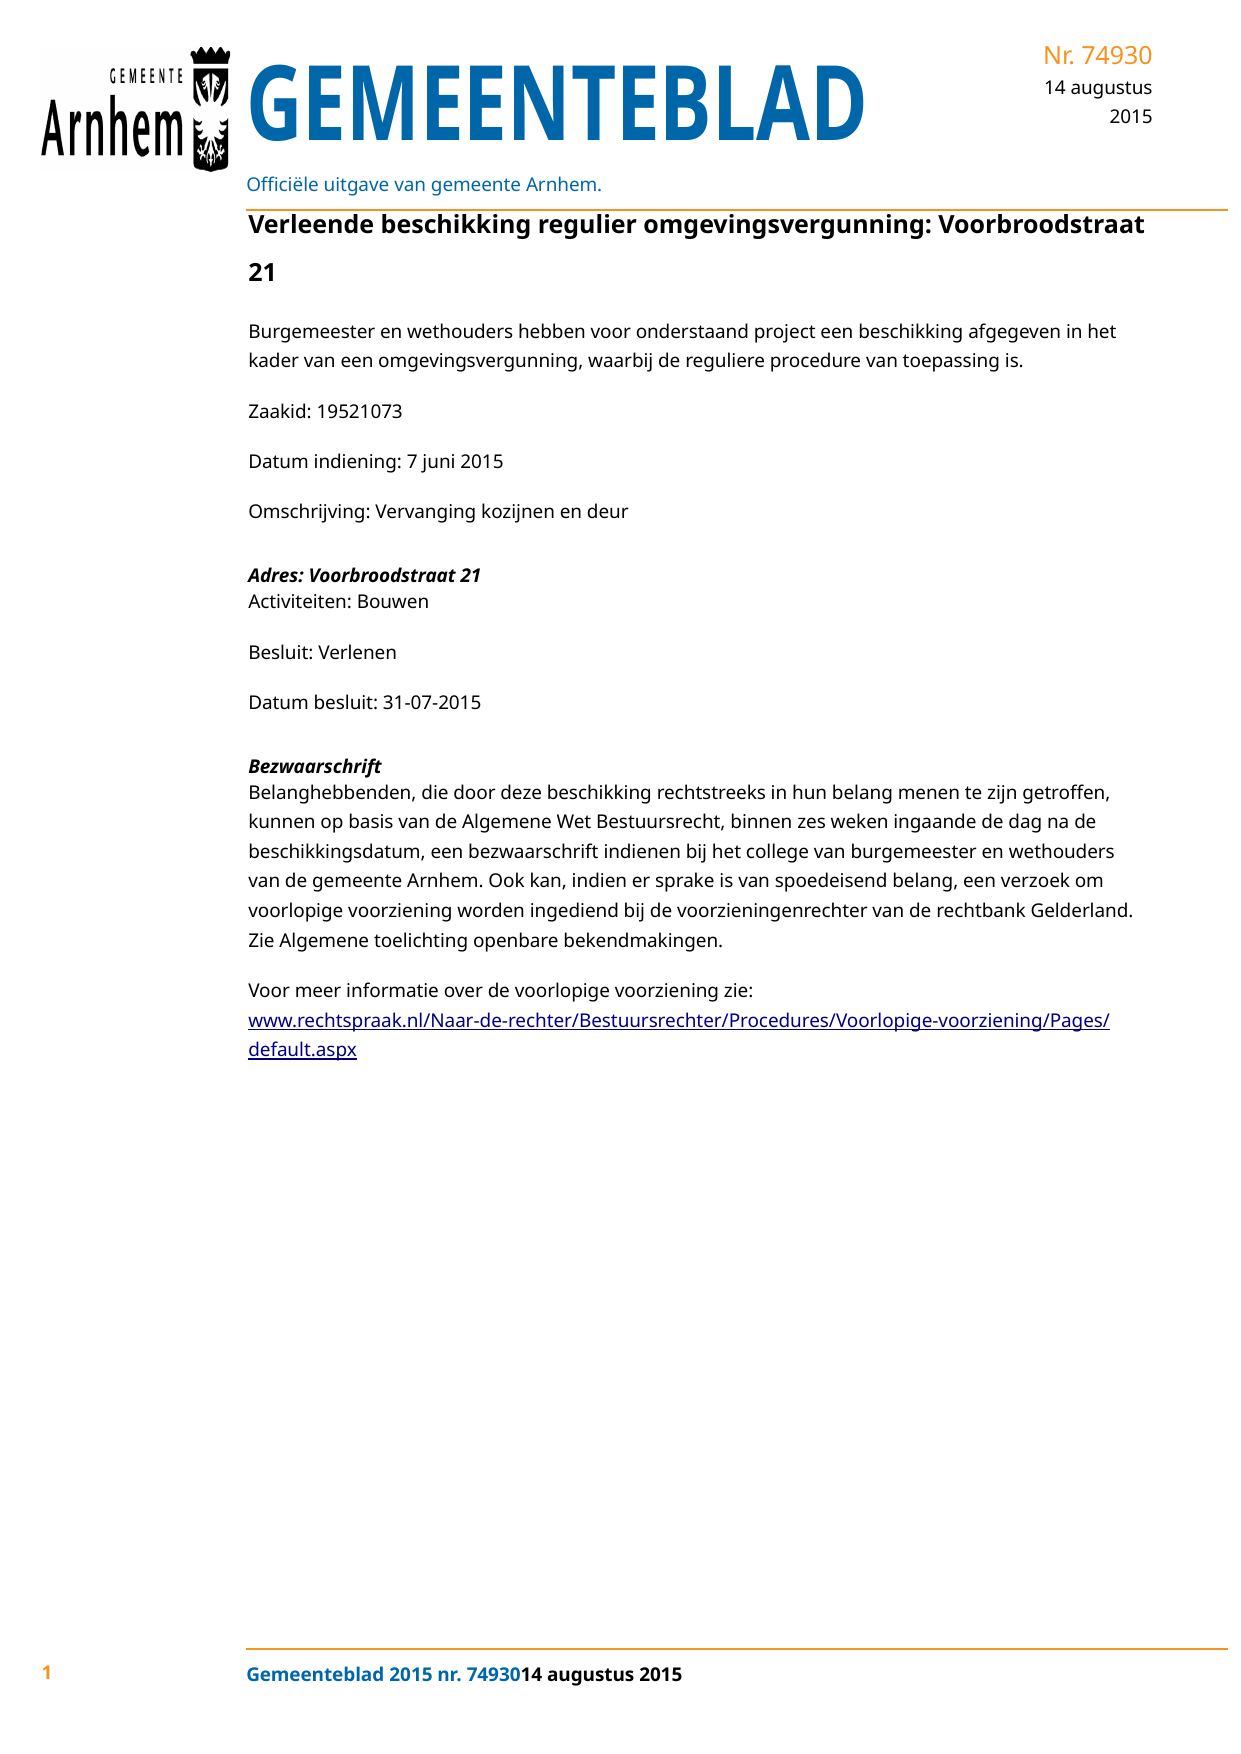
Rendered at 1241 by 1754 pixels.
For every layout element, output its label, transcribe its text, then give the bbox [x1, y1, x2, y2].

text Voor meer informatie over de voorlopige voorziening zie: www.rechtspraak.nl/Naar-de-rechter/Bestuursrechter/Procedures/Voorlopige-voorziening/Pages/default.aspx [248, 977, 1152, 1062]
text Adres: Voorbroodstraat 21 [248, 563, 1152, 588]
text Omschrijving: Vervanging kozijnen en deur [248, 499, 1152, 524]
text Datum indiening: 7 juni 2015 [248, 448, 1152, 474]
text Burgemeester en wethouders hebben voor onderstaand project een beschikking afgegeven in het kader van een omgevingsvergunning, waarbij de reguliere procedure van toepassing is. [248, 318, 1152, 373]
text Belanghebbenden, die door deze beschikking rechtstreeks in hun belang menen te zijn getroffen, kunnen op basis van de Algemene Wet Bestuursrecht, binnen zes weken ingaande de dag na de beschikkingsdatum, een bezwaarschrift indienen bij het college van burgemeester en wethouders van de gemeente Arnhem. Ook kan, indien er sprake is van spoedeisend belang, een verzoek om voorlopige voorziening worden ingediend bij de voorzieningenrechter van de rechtbank Gelderland. Zie Algemene toelichting openbare bekendmakingen. [248, 779, 1152, 953]
picture [41, 47, 231, 172]
text Besluit: Verlenen [248, 639, 1152, 664]
text Activiteiten: Bouwen [248, 588, 1152, 614]
text Datum besluit: 31-07-2015 [248, 689, 1152, 715]
text Zaakid: 19521073 [248, 398, 1152, 424]
text Verleende beschikking regulier omgevingsvergunning: Voorbroodstraat 21 [248, 211, 1152, 288]
text Bezwaarschrift [248, 753, 1152, 779]
